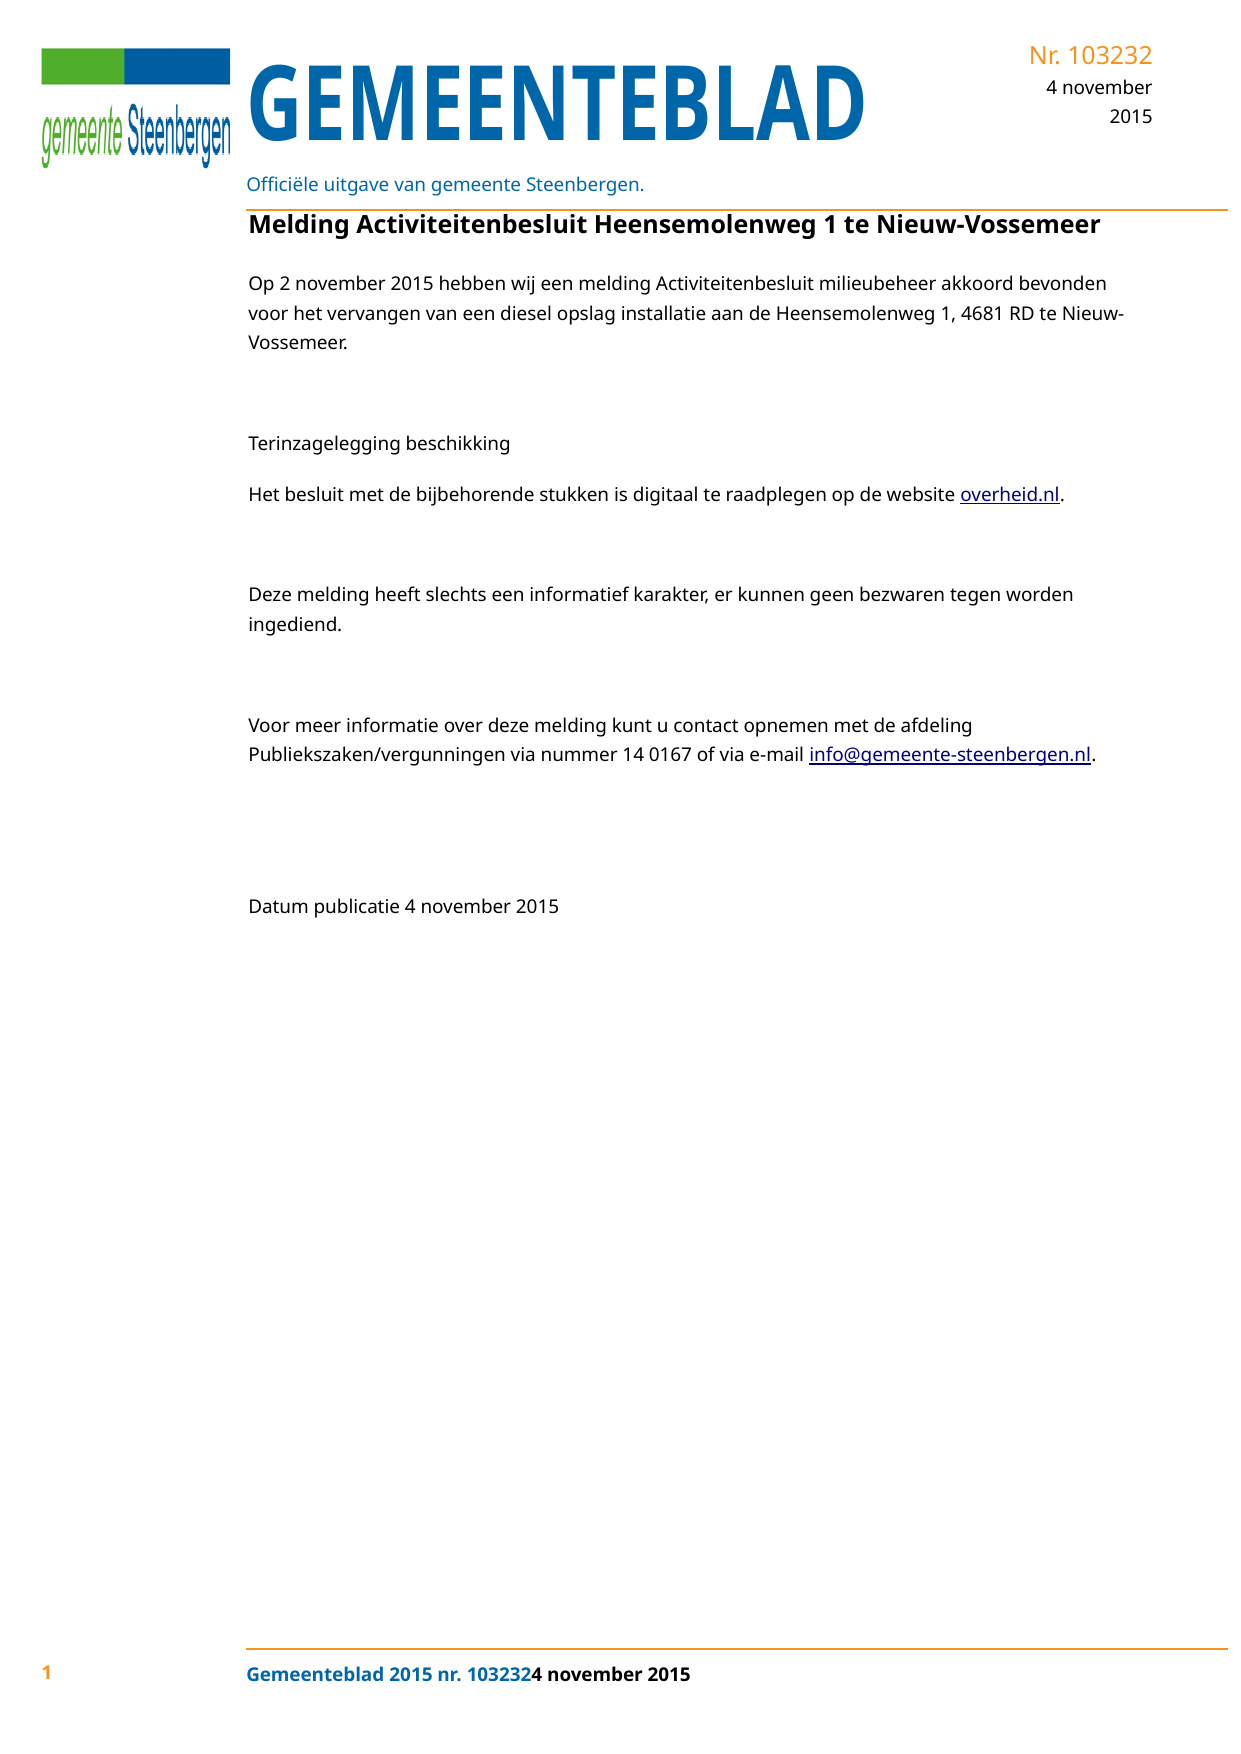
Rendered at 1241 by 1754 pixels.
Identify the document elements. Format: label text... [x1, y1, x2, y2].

text Melding Activiteitenbesluit Heensemolenweg 1 te Nieuw-Vossemeer [248, 211, 1152, 241]
text Op 2 november 2015 hebben wij een melding Activiteitenbesluit milieubeheer akkoord bevonden voor het vervangen van een diesel opslag installatie aan de Heensemolenweg 1, 4681 RD te Nieuw-Vossemeer. [248, 270, 1152, 355]
text Deze melding heeft slechts een informatief karakter, er kunnen geen bezwaren tegen worden ingediend. [248, 582, 1152, 637]
text Het besluit met de bijbehorende stukken is digitaal te raadplegen op de website overheid.nl. [248, 481, 1152, 506]
picture [41, 47, 231, 172]
text Terinzagelegging beschikking [248, 430, 1152, 456]
text Voor meer informatie over deze melding kunt u contact opnemen met de afdeling Publiekszaken/vergunningen via nummer 14 0167 of via e-mail info@gemeente-steenbergen.nl. [248, 712, 1152, 767]
text Datum publicatie 4 november 2015 [248, 893, 1152, 918]
